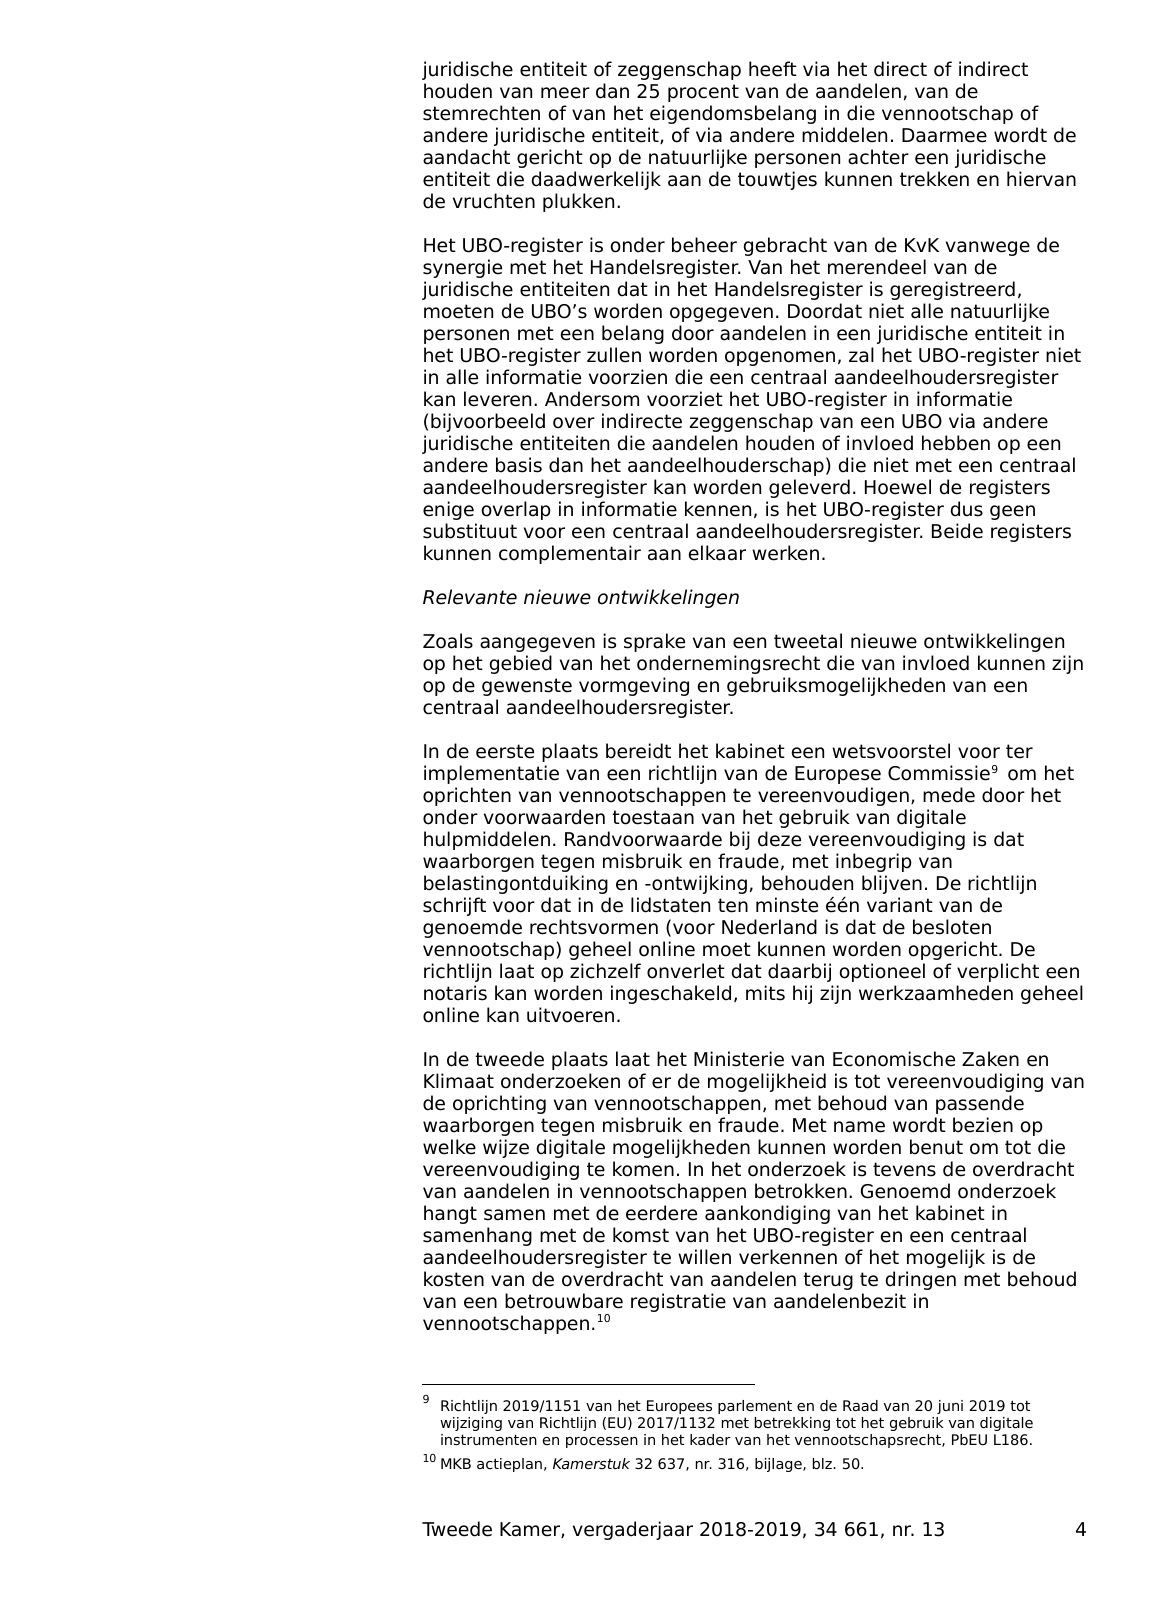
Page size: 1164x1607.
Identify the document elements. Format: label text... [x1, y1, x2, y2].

text In de tweede plaats laat het Ministerie van Economische Zaken en Klimaat onderzoeken of er de mogelijkheid is tot vereenvoudiging van de oprichting van vennootschappen, met behoud van passende waarborgen tegen misbruik en fraude. Met name wordt bezien op welke wijze digitale mogelijkheden kunnen worden benut om tot die vereenvoudiging te komen. In het onderzoek is tevens de overdracht van aandelen in vennootschappen betrokken. Genoemd onderzoek hangt samen met de eerdere aankondiging van het kabinet in samenhang met de komst van het UBO-register en een centraal aandeelhoudersregister te willen verkennen of het mogelijk is de kosten van de overdracht van aandelen terug te dringen met behoud van een betrouwbare registratie van aandelenbezit in vennootschappen. [422, 1049, 1087, 1335]
subtitle Relevante nieuwe ontwikkelingen [422, 587, 1087, 609]
text Richtlijn 2019/1151 van het Europees parlement en de Raad van 20 juni 2019 tot wijziging van Richtlijn (EU) 2017/1132 met betrekking tot het gebruik van digitale instrumenten en processen in het kader van het vennootschapsrecht, PbEU L186. [422, 1393, 1087, 1449]
text MKB actieplan, Kamerstuk 32 637, nr. 316, bijlage, blz. 50. [422, 1452, 1087, 1474]
text In de eerste plaats bereidt het kabinet een wetsvoorstel voor ter implementatie van een richtlijn van de Europese Commissie om het oprichten van vennootschappen te vereenvoudigen, mede door het onder voorwaarden toestaan van het gebruik van digitale hulpmiddelen. Randvoorwaarde bij deze vereenvoudiging is dat waarborgen tegen misbruik en fraude, met inbegrip van belastingontduiking en -ontwijking, behouden blijven. De richtlijn schrijft voor dat in de lidstaten ten minste één variant van de genoemde rechtsvormen (voor Nederland is dat de besloten vennootschap) geheel online moet kunnen worden opgericht. De richtlijn laat op zichzelf onverlet dat daarbij optioneel of verplicht een notaris kan worden ingeschakeld, mits hij zijn werkzaamheden geheel online kan uitvoeren. [422, 741, 1087, 1027]
text Zoals aangegeven is sprake van een tweetal nieuwe ontwikkelingen op het gebied van het ondernemingsrecht die van invloed kunnen zijn op de gewenste vormgeving en gebruiksmogelijkheden van een centraal aandeelhoudersregister. [422, 631, 1087, 719]
text juridische entiteit of zeggenschap heeft via het direct of indirect houden van meer dan 25 procent van de aandelen, van de stemrechten of van het eigendomsbelang in die vennootschap of andere juridische entiteit, of via andere middelen. Daarmee wordt de aandacht gericht op de natuurlijke personen achter een juridische entiteit die daadwerkelijk aan de touwtjes kunnen trekken en hiervan de vruchten plukken. [422, 59, 1087, 213]
text Het UBO-register is onder beheer gebracht van de KvK vanwege de synergie met het Handelsregister. Van het merendeel van de juridische entiteiten dat in het Handelsregister is geregistreerd, moeten de UBO’s worden opgegeven. Doordat niet alle natuurlijke personen met een belang door aandelen in een juridische entiteit in het UBO-register zullen worden opgenomen, zal het UBO-register niet in alle informatie voorzien die een centraal aandeelhoudersregister kan leveren. Andersom voorziet het UBO-register in informatie (bijvoorbeeld over indirecte zeggenschap van een UBO via andere juridische entiteiten die aandelen houden of invloed hebben op een andere basis dan het aandeelhouderschap) die niet met een centraal aandeelhoudersregister kan worden geleverd. Hoewel de registers enige overlap in informatie kennen, is het UBO-register dus geen substituut voor een centraal aandeelhoudersregister. Beide registers kunnen complementair aan elkaar werken. [422, 235, 1087, 565]
